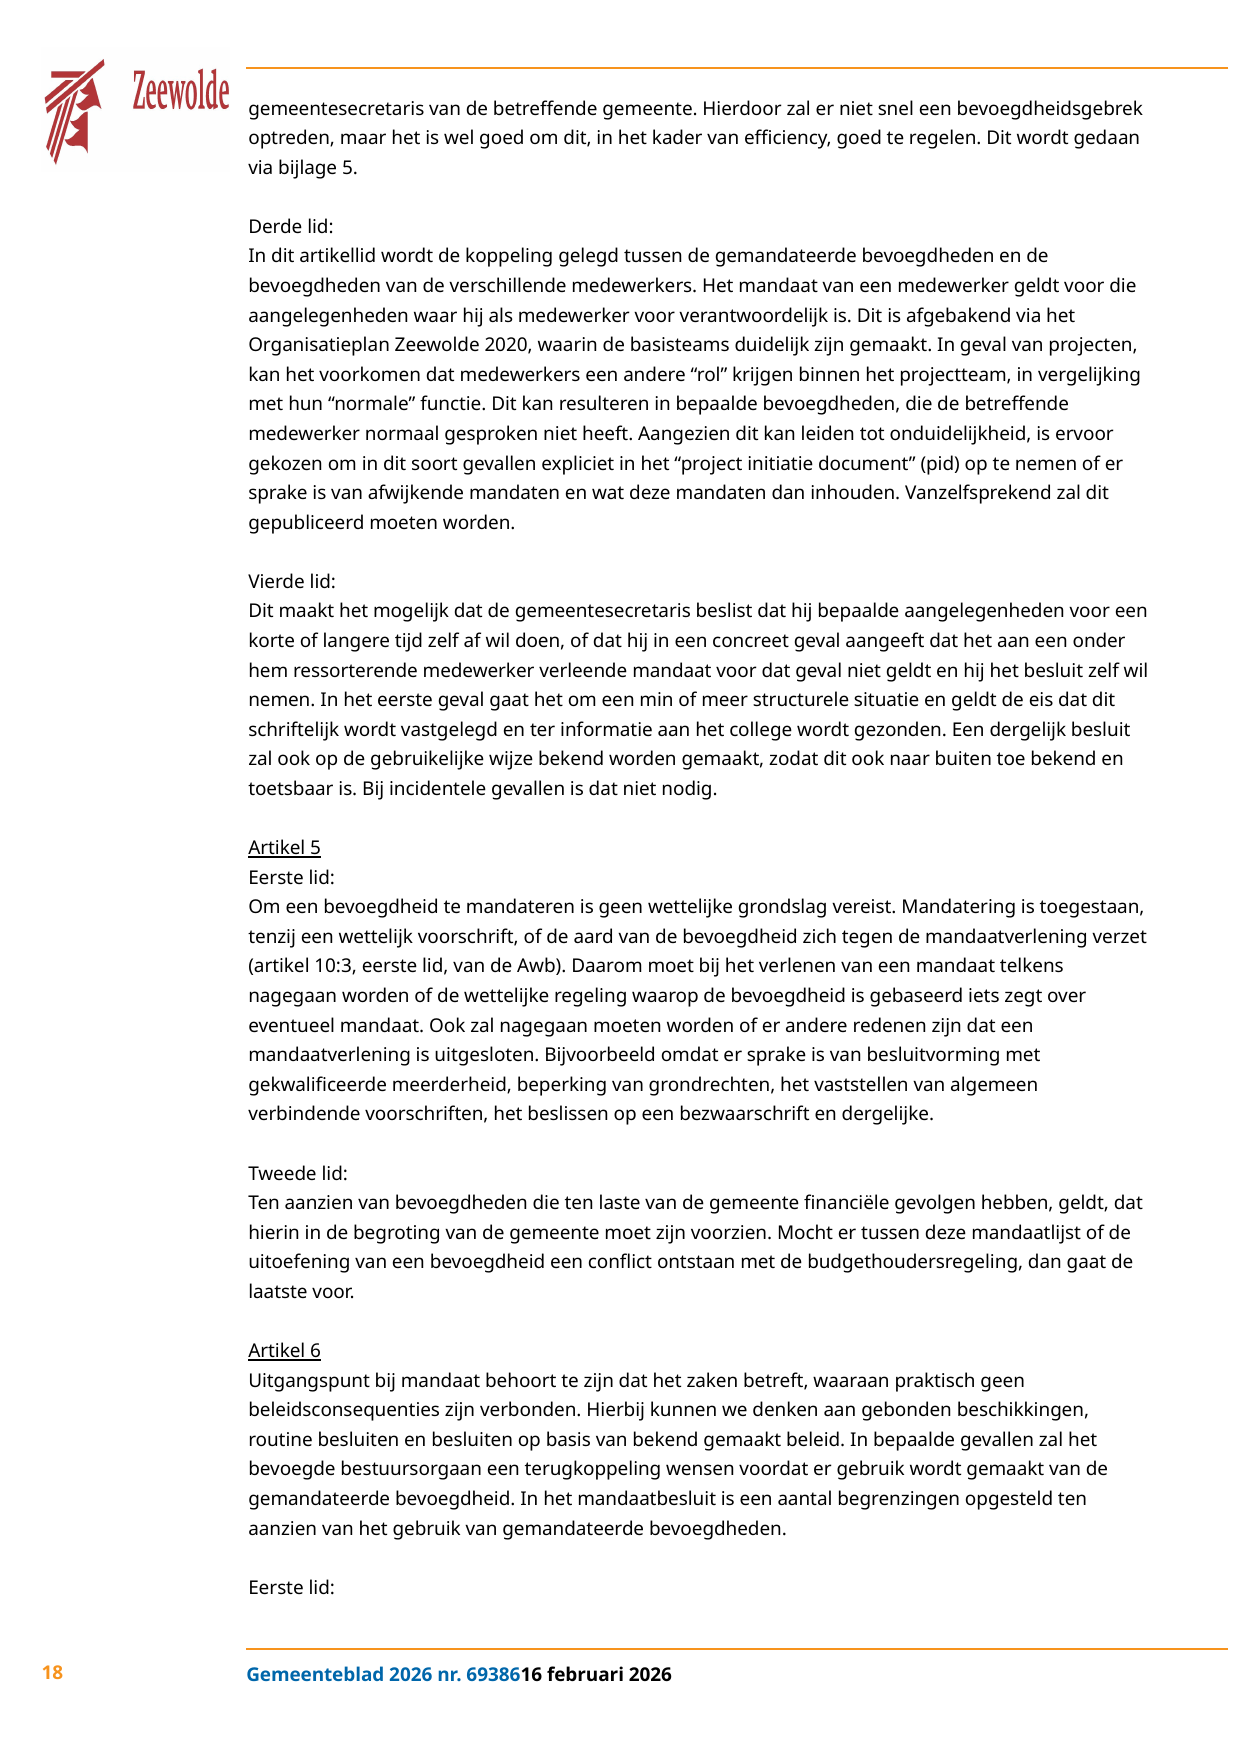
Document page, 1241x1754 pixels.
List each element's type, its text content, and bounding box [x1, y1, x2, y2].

text In dit artikellid wordt de koppeling gelegd tussen de gemandateerde bevoegdheden en de bevoegdheden van de verschillende medewerkers. Het mandaat van een medewerker geldt voor die aangelegenheden waar hij als medewerker voor verantwoordelijk is. Dit is afgebakend via het Organisatieplan Zeewolde 2020, waarin de basisteams duidelijk zijn gemaakt. In geval van projecten, kan het voorkomen dat medewerkers een andere “rol” krijgen binnen het projectteam, in vergelijking met hun “normale” functie. Dit kan resulteren in bepaalde bevoegdheden, die de betreffende medewerker normaal gesproken niet heeft. Aangezien dit kan leiden tot onduidelijkheid, is ervoor gekozen om in dit soort gevallen expliciet in het “project initiatie document” (pid) op te nemen of er sprake is van afwijkende mandaten en wat deze mandaten dan inhouden. Vanzelfsprekend zal dit gepubliceerd moeten worden. [248, 243, 1152, 535]
text Artikel 6 [248, 1337, 1152, 1363]
text Derde lid: [248, 213, 1152, 239]
text Ten aanzien van bevoegdheden die ten laste van de gemeente financiële gevolgen hebben, geldt, dat hierin in de begroting van de gemeente moet zijn voorzien. Mocht er tussen deze mandaatlijst of de uitoefening van een bevoegdheid een conflict ontstaan met de budgethoudersregeling, dan gaat de laatste voor. [248, 1189, 1152, 1304]
text Eerste lid: [248, 1574, 1152, 1600]
text Om een bevoegdheid te mandateren is geen wettelijke grondslag vereist. Mandatering is toegestaan, tenzij een wettelijk voorschrift, of de aard van de bevoegdheid zich tegen de mandaatverlening verzet (artikel 10:3, eerste lid, van de Awb). Daarom moet bij het verlenen van een mandaat telkens nagegaan worden of de wettelijke regeling waarop de bevoegdheid is gebaseerd iets zegt over eventueel mandaat. Ook zal nagegaan moeten worden of er andere redenen zijn dat een mandaatverlening is uitgesloten. Bijvoorbeeld omdat er sprake is van besluitvorming met gekwalificeerde meerderheid, beperking van grondrechten, het vaststellen van algemeen verbindende voorschriften, het beslissen op een bezwaarschrift en dergelijke. [248, 893, 1152, 1126]
text Tweede lid: [248, 1160, 1152, 1186]
text Dit maakt het mogelijk dat de gemeentesecretaris beslist dat hij bepaalde aangelegenheden voor een korte of langere tijd zelf af wil doen, of dat hij in een concreet geval aangeeft dat het aan een onder hem ressorterende medewerker verleende mandaat voor dat geval niet geldt en hij het besluit zelf wil nemen. In het eerste geval gaat het om een min of meer structurele situatie en geldt de eis dat dit schriftelijk wordt vastgelegd en ter informatie aan het college wordt gezonden. Een dergelijk besluit zal ook op de gebruikelijke wijze bekend worden gemaakt, zodat dit ook naar buiten toe bekend en toetsbaar is. Bij incidentele gevallen is dat niet nodig. [248, 598, 1152, 801]
text gemeentesecretaris van de betreffende gemeente. Hierdoor zal er niet snel een bevoegdheidsgebrek optreden, maar het is wel goed om dit, in het kader van efficiency, goed te regelen. Dit wordt gedaan via bijlage 5. [248, 95, 1152, 180]
text Artikel 5 [248, 834, 1152, 860]
text Uitgangspunt bij mandaat behoort te zijn dat het zaken betreft, waaraan praktisch geen beleidsconsequenties zijn verbonden. Hierbij kunnen we denken aan gebonden beschikkingen, routine besluiten en besluiten op basis van bekend gemaakt beleid. In bepaalde gevallen zal het bevoegde bestuursorgaan een terugkoppeling wensen voordat er gebruik wordt gemaakt van de gemandateerde bevoegdheid. In het mandaatbesluit is een aantal begrenzingen opgesteld ten aanzien van het gebruik van gemandateerde bevoegdheden. [248, 1367, 1152, 1541]
picture [41, 47, 231, 172]
text Eerste lid: [248, 864, 1152, 890]
text Vierde lid: [248, 568, 1152, 594]
